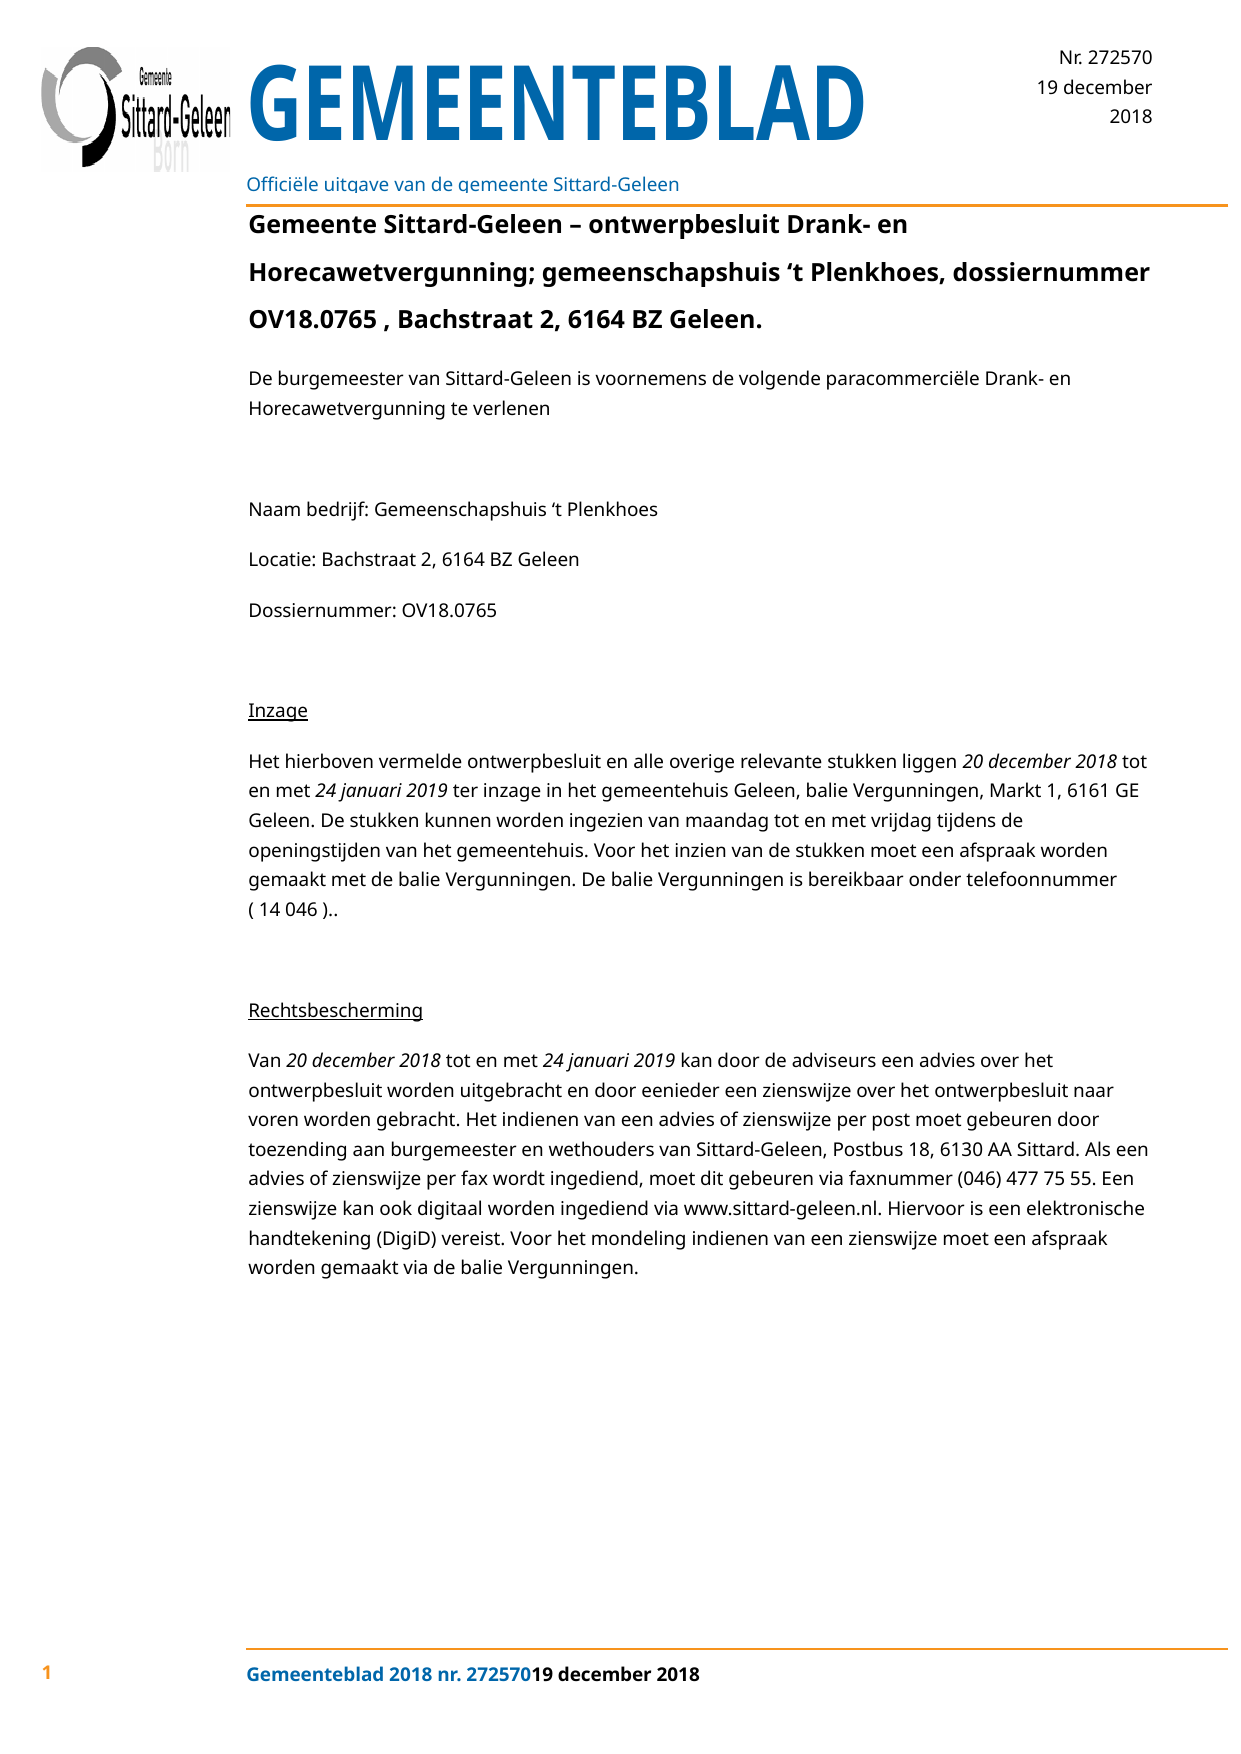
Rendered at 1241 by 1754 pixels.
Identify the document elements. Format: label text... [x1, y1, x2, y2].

text Locatie: Bachstraat 2, 6164 BZ Geleen [248, 546, 1152, 572]
text Gemeente Sittard-Geleen – ontwerpbesluit Drank- en Horecawetvergunning; gemeenschapshuis ‘t Plenkhoes, dossiernummer OV18.0765 , Bachstraat 2, 6164 BZ Geleen. [248, 207, 1152, 336]
text Rechtsbescherming [248, 997, 1152, 1022]
text Naam bedrijf: Gemeenschapshuis ‘t Plenkhoes [248, 496, 1152, 522]
text Dossiernummer: OV18.0765 [248, 597, 1152, 622]
picture [41, 47, 231, 172]
text De burgemeester van Sittard-Geleen is voornemens de volgende paracommerciële Drank- en Horecawetvergunning te verlenen [248, 366, 1152, 421]
text Inzage [248, 698, 1152, 723]
text Van 20 december 2018 tot en met 24 januari 2019 kan door de adviseurs een advies over het ontwerpbesluit worden uitgebracht en door eenieder een zienswijze over het ontwerpbesluit naar voren worden gebracht. Het indienen van een advies of zienswijze per post moet gebeuren door toezending aan burgemeester en wethouders van Sittard-Geleen, Postbus 18, 6130 AA Sittard. Als een advies of zienswijze per fax wordt ingediend, moet dit gebeuren via faxnummer (046) 477 75 55. Een zienswijze kan ook digitaal worden ingediend via www.sittard-geleen.nl. Hiervoor is een elektronische handtekening (DigiD) vereist. Voor het mondeling indienen van een zienswijze moet een afspraak worden gemaakt via de balie Vergunningen. [248, 1047, 1152, 1280]
text Het hierboven vermelde ontwerpbesluit en alle overige relevante stukken liggen 20 december 2018 tot en met 24 januari 2019 ter inzage in het gemeentehuis Geleen, balie Vergunningen, Markt 1, 6161 GE Geleen. De stukken kunnen worden ingezien van maandag tot en met vrijdag tijdens de openingstijden van het gemeentehuis. Voor het inzien van de stukken moet een afspraak worden gemaakt met de balie Vergunningen. De balie Vergunningen is bereikbaar onder telefoonnummer ( 14 046 ).. [248, 748, 1152, 922]
